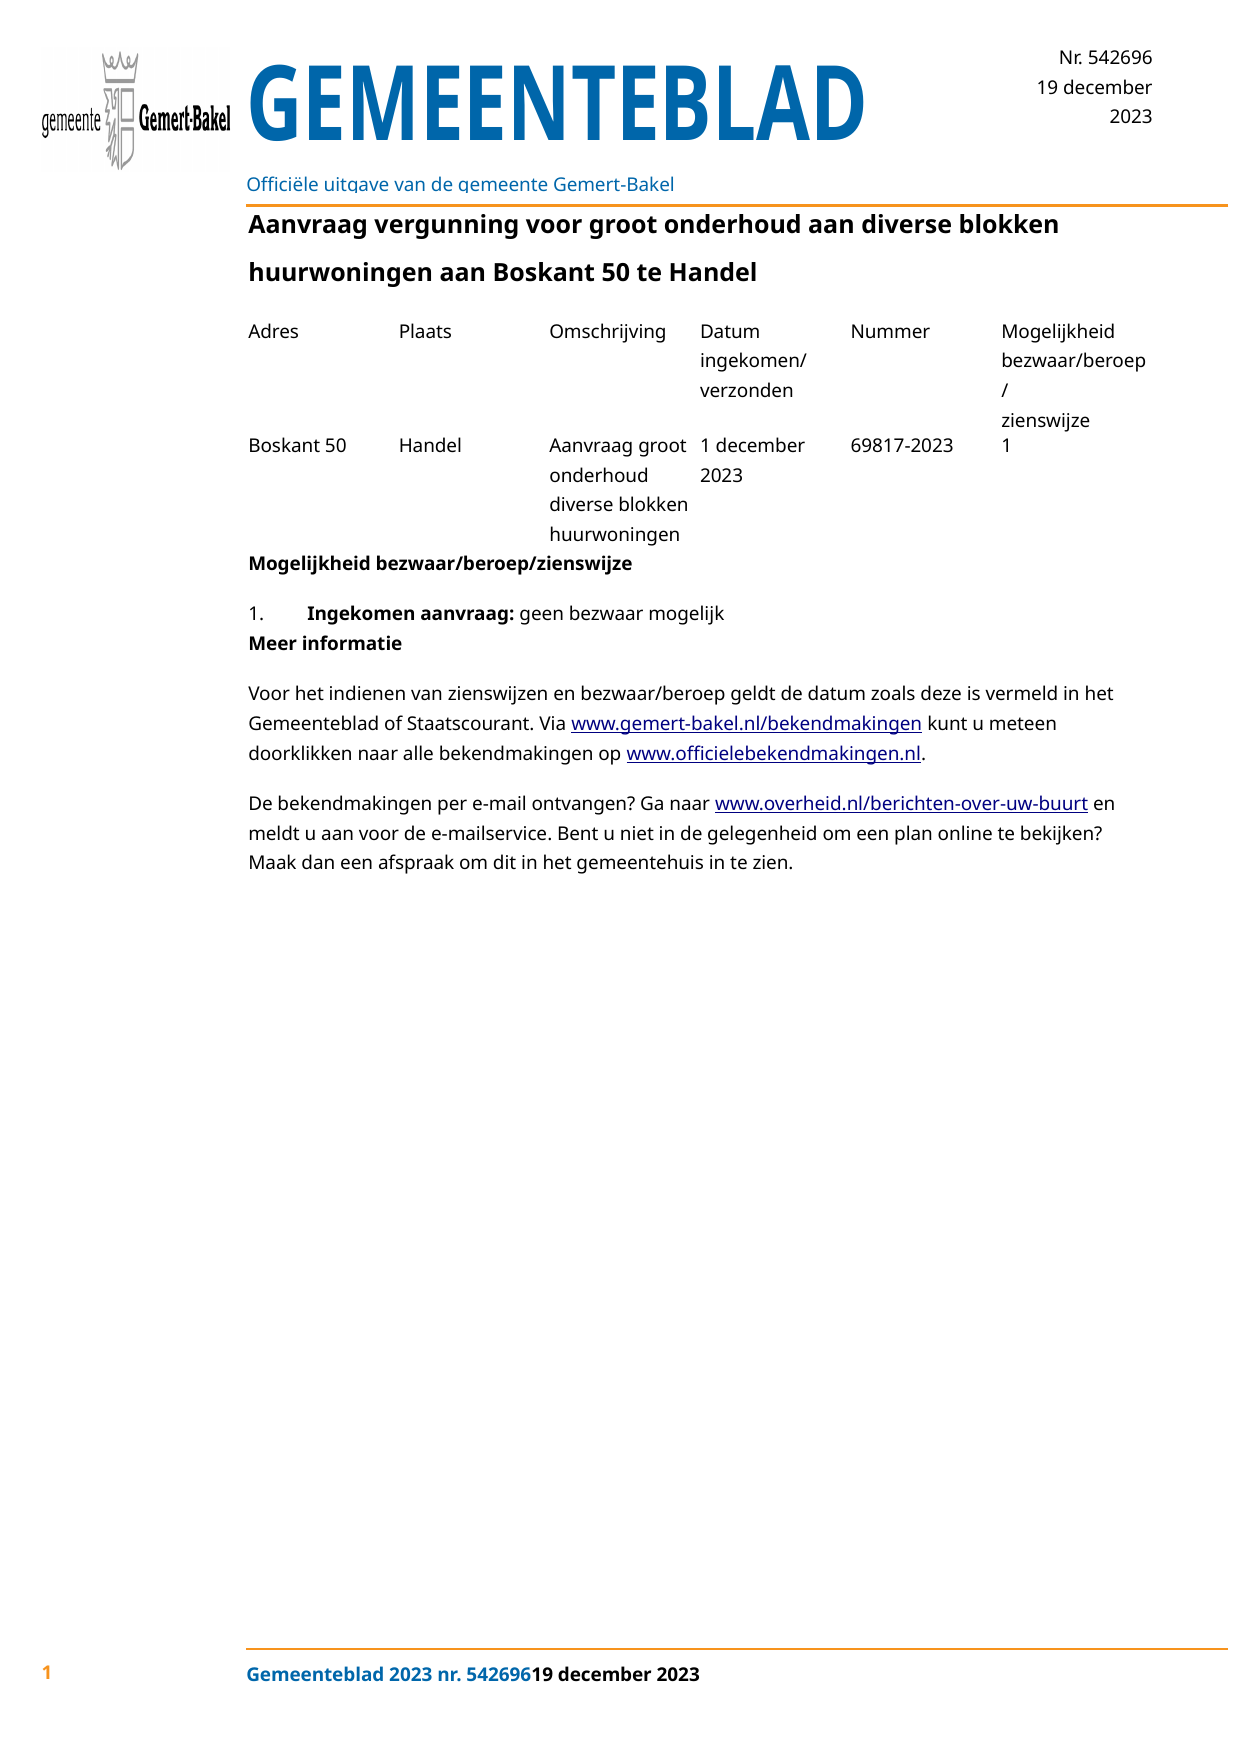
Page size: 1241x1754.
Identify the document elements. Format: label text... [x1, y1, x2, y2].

picture [41, 47, 231, 172]
table_header Plaats [399, 318, 549, 432]
table_header Omschrijving [549, 318, 700, 432]
table_cell 1 [1001, 433, 1152, 547]
table_cell Aanvraag groot onderhoud diverse blokken huurwoningen [549, 433, 700, 547]
table_header Nummer [850, 318, 1001, 432]
table_cell Handel [399, 433, 549, 547]
table_cell 1 december 2023 [700, 433, 850, 547]
text Meer informatie [248, 630, 1152, 656]
table_header Mogelijkheid bezwaar/beroep/ zienswijze [1001, 318, 1152, 432]
table_header Datum ingekomen/ verzonden [700, 318, 850, 432]
list Ingekomen aanvraag: geen bezwaar mogelijk [248, 601, 1152, 626]
text Voor het indienen van zienswijzen en bezwaar/beroep geldt de datum zoals deze is vermeld in het Gemeenteblad of Staatscourant. Via www.gemert-bakel.nl/bekendmakingen kunt u meteen doorklikken naar alle bekendmakingen op www.officielebekendmakingen.nl. [248, 681, 1152, 766]
table_cell Boskant 50 [248, 433, 398, 547]
text De bekendmakingen per e-mail ontvangen? Ga naar www.overheid.nl/berichten-over-uw-buurt en meldt u aan voor de e-mailservice. Bent u niet in de gelegenheid om een plan online te bekijken? Maak dan een afspraak om dit in het gemeentehuis in te zien. [248, 790, 1152, 875]
text Mogelijkheid bezwaar/beroep/zienswijze [248, 550, 1152, 576]
table_cell 69817-2023 [850, 433, 1001, 547]
table_header Adres [248, 318, 398, 432]
text Aanvraag vergunning voor groot onderhoud aan diverse blokken huurwoningen aan Boskant 50 te Handel [248, 207, 1152, 288]
